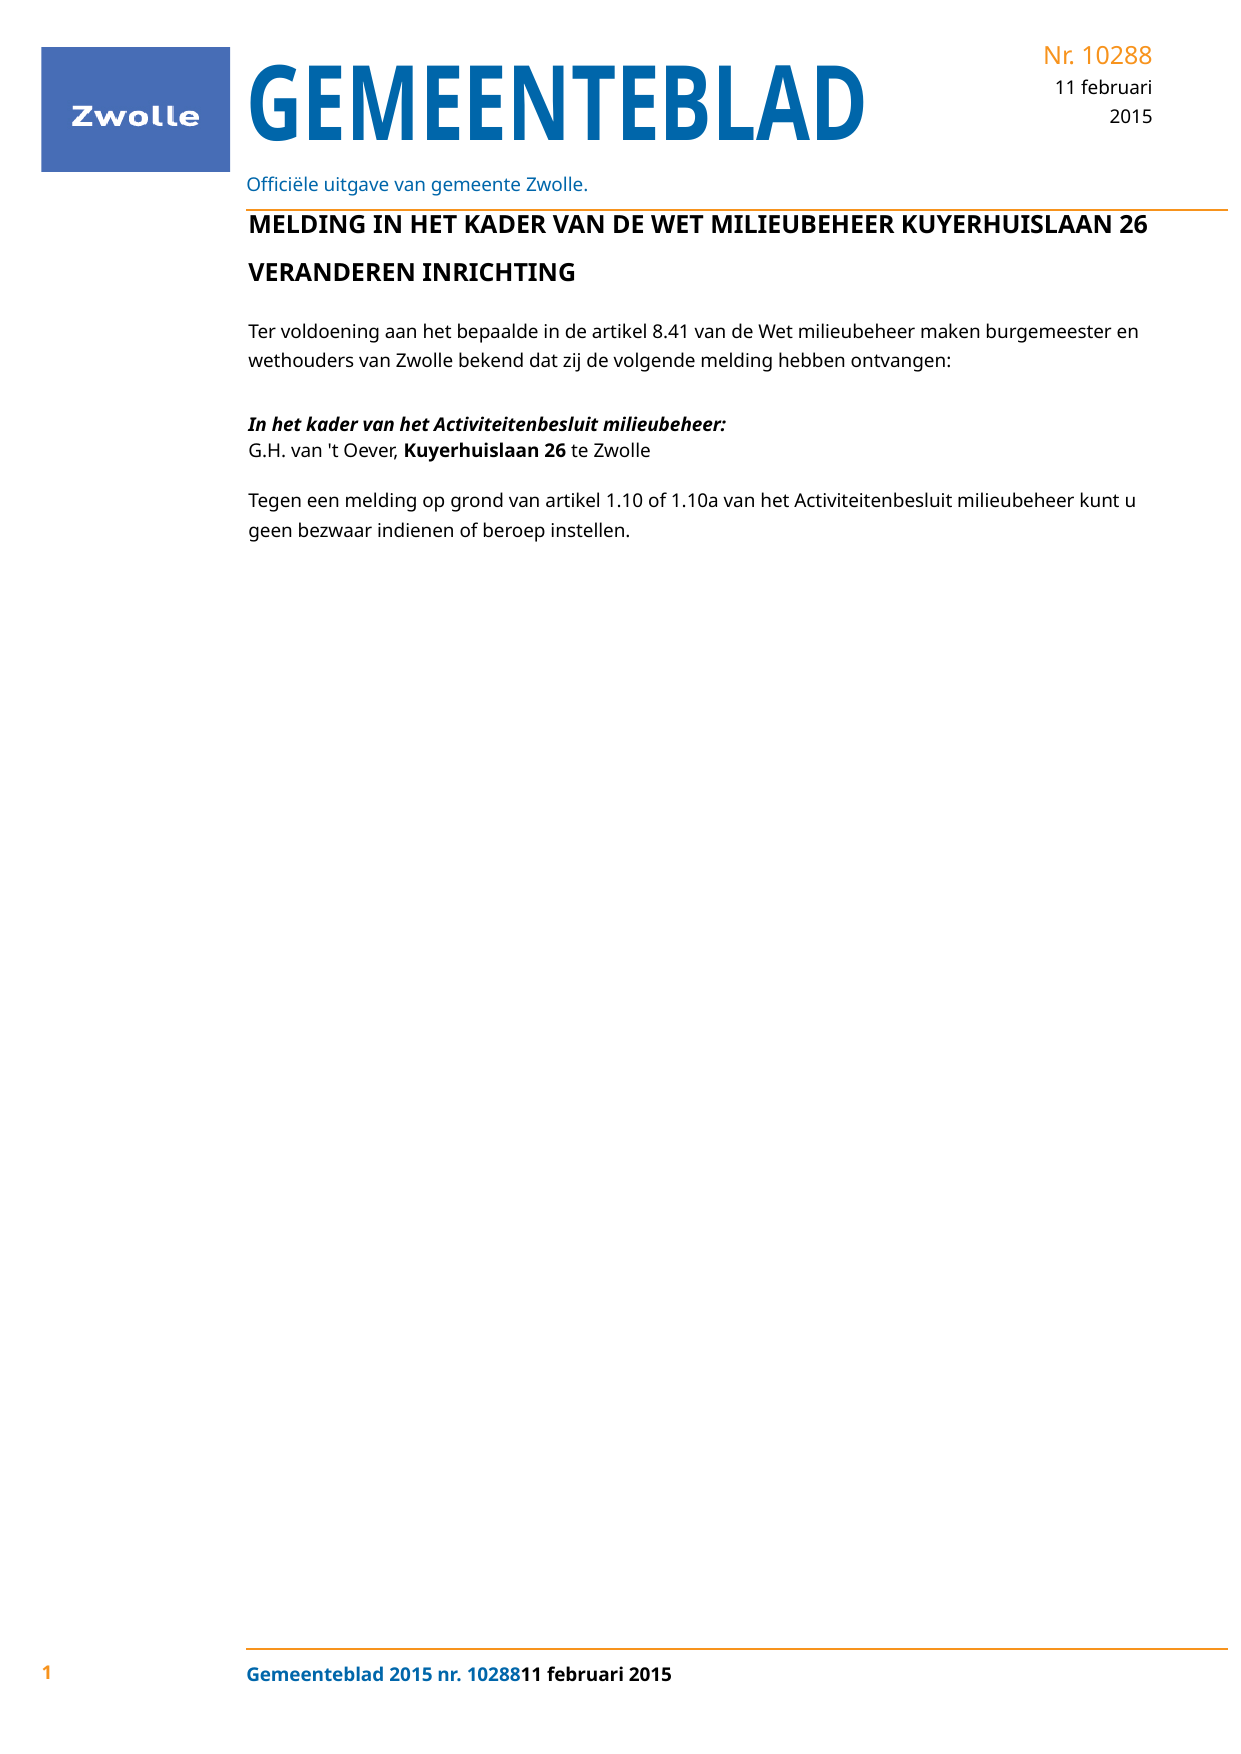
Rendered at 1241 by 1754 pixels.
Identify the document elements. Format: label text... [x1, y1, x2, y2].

text In het kader van het Activiteitenbesluit milieubeheer: [248, 411, 1152, 437]
text Tegen een melding op grond van artikel 1.10 of 1.10a van het Activiteitenbesluit milieubeheer kunt u geen bezwaar indienen of beroep instellen. [248, 488, 1152, 543]
text MELDING IN HET KADER VAN DE WET MILIEUBEHEER KUYERHUISLAAN 26 VERANDEREN INRICHTING [248, 211, 1152, 288]
text Ter voldoening aan het bepaalde in de artikel 8.41 van de Wet milieubeheer maken burgemeester en wethouders van Zwolle bekend dat zij de volgende melding hebben ontvangen: [248, 318, 1152, 373]
picture [41, 47, 231, 172]
text G.H. van 't Oever, Kuyerhuislaan 26 te Zwolle [248, 437, 1152, 463]
